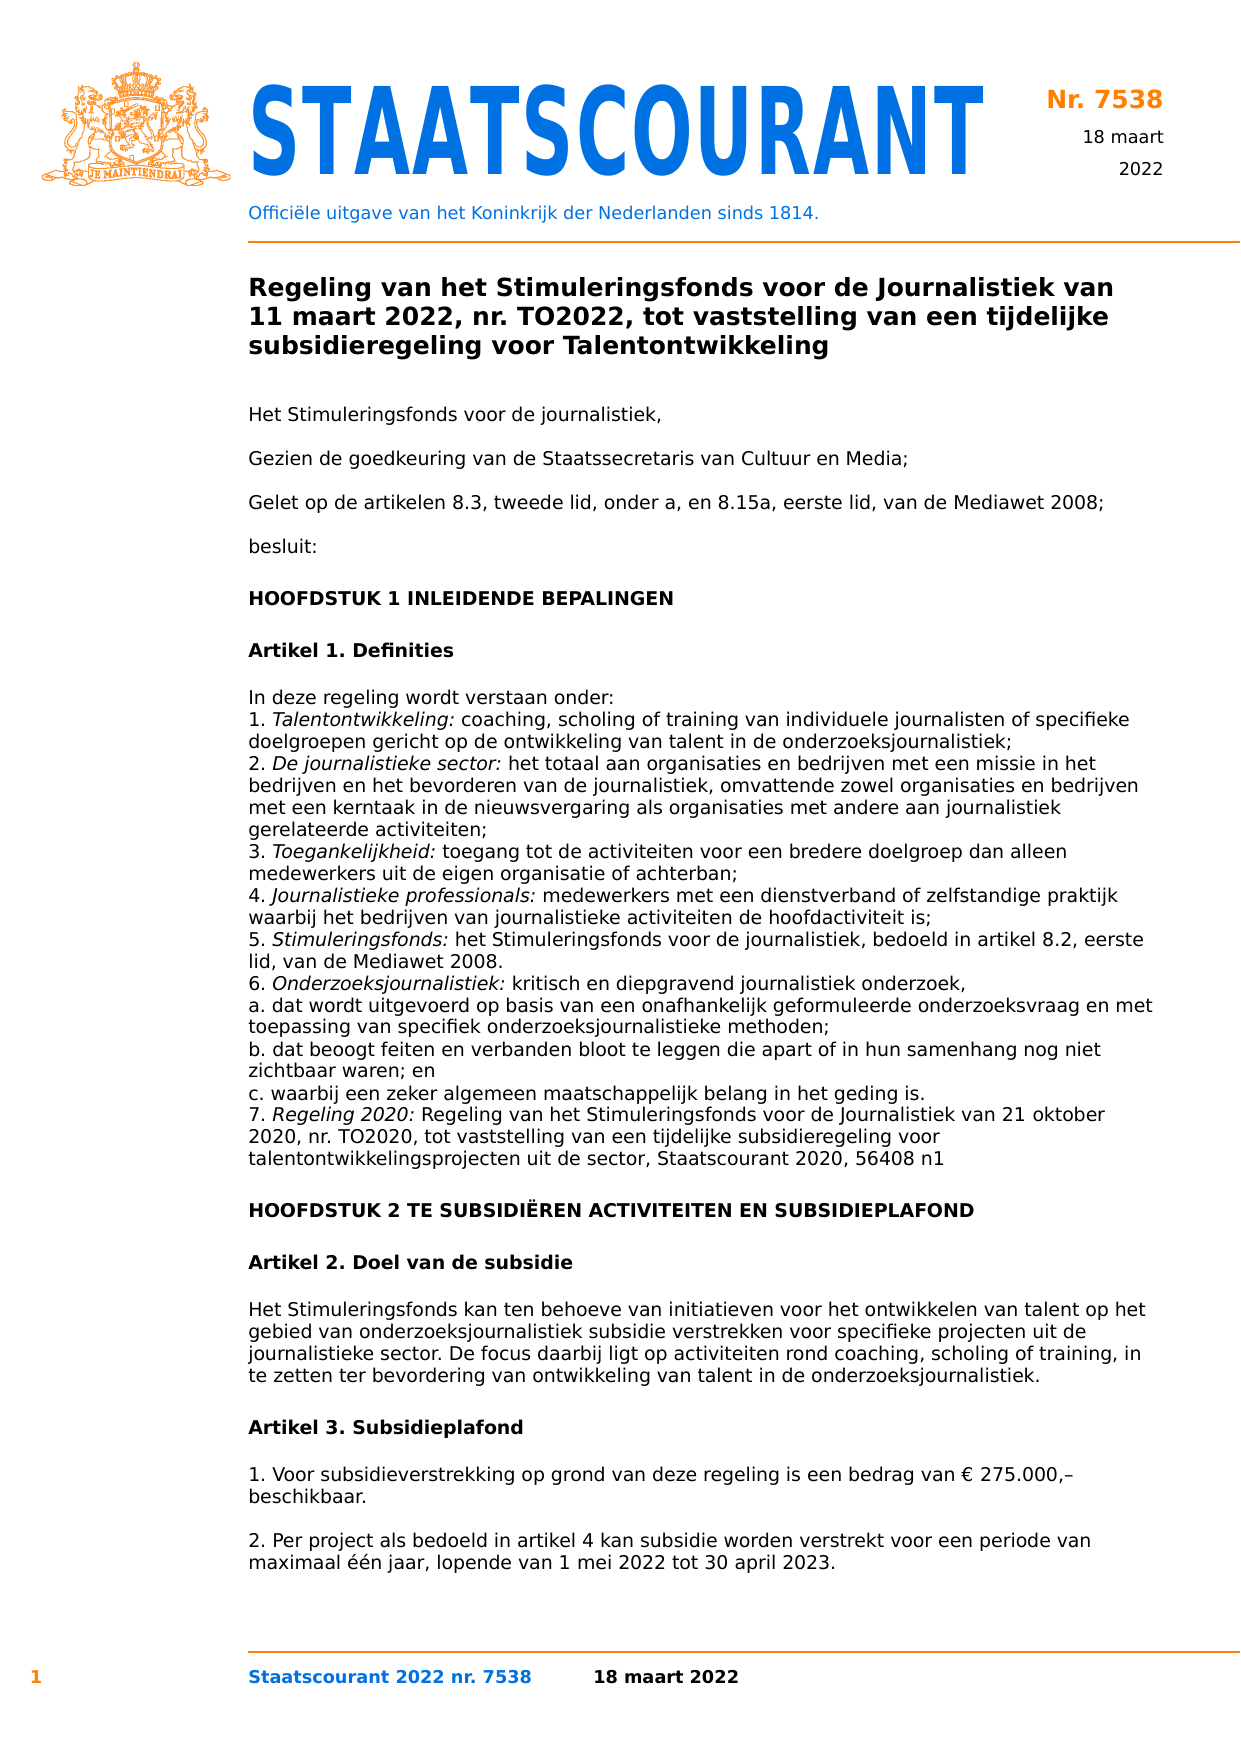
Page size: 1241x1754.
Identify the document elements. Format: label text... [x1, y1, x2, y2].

text Het Stimuleringsfonds voor de journalistiek, [248, 404, 1163, 426]
picture [41, 62, 231, 186]
text 4. Journalistieke professionals: medewerkers met een dienstverband of zelfstandige praktijk waarbij het bedrijven van journalistieke activiteiten de hoofdactiviteit is; [248, 884, 1163, 928]
text 2. De journalistieke sector: het totaal aan organisaties en bedrijven met een missie in het bedrijven en het bevorderen van de journalistiek, omvattende zowel organisaties en bedrijven met een kerntaak in de nieuwsvergaring als organisaties met andere aan journalistiek gerelateerde activiteiten; [248, 753, 1163, 841]
subtitle Artikel 1. Definities [248, 640, 1163, 662]
table_cell 18 maart [998, 121, 1240, 153]
text 7. Regeling 2020: Regeling van het Stimuleringsfonds voor de Journalistiek van 21 oktober 2020, nr. TO2020, tot vaststelling van een tijdelijke subsidieregeling voor talentontwikkelingsprojecten uit de sector, Staatscourant 2020, 56408 n1 [248, 1104, 1163, 1170]
text 2. Per project als bedoeld in artikel 4 kan subsidie worden verstrekt voor een periode van maximaal één jaar, lopende van 1 mei 2022 tot 30 april 2023. [248, 1530, 1163, 1574]
text Gelet op de artikelen 8.3, tweede lid, onder a, en 8.15a, eerste lid, van de Mediawet 2008; [248, 492, 1163, 514]
table_cell 2022 [998, 153, 1240, 203]
subtitle HOOFDSTUK 1 INLEIDENDE BEPALINGEN [248, 588, 1163, 610]
text In deze regeling wordt verstaan onder: [248, 687, 1163, 709]
text 5. Stimuleringsfonds: het Stimuleringsfonds voor de journalistiek, bedoeld in artikel 8.2, eerste lid, van de Mediawet 2008. [248, 928, 1163, 972]
text b. dat beoogt feiten en verbanden bloot te leggen die apart of in hun samenhang nog niet zichtbaar waren; en [248, 1038, 1163, 1082]
text Gezien de goedkeuring van de Staatssecretaris van Cultuur en Media; [248, 448, 1163, 470]
table_header STAATSCOURANT [248, 62, 998, 203]
text 3. Toegankelijkheid: toegang tot de activiteiten voor een bredere doelgroep dan alleen medewerkers uit de eigen organisatie of achterban; [248, 841, 1163, 884]
text besluit: [248, 536, 1163, 558]
subtitle Artikel 2. Doel van de subsidie [248, 1252, 1163, 1274]
table_cell Officiële uitgave van het Koninkrijk der Nederlanden sinds 1814. [248, 203, 1240, 241]
text 6. Onderzoeksjournalistiek: kritisch en diepgravend journalistiek onderzoek, [248, 972, 1163, 994]
subtitle HOOFDSTUK 2 TE SUBSIDIËREN ACTIVITEITEN EN SUBSIDIEPLAFOND [248, 1200, 1163, 1222]
text Het Stimuleringsfonds kan ten behoeve van initiatieven voor het ontwikkelen van talent op het gebied van onderzoeksjournalistiek subsidie verstrekken voor specifieke projecten uit de journalistieke sector. De focus daarbij ligt op activiteiten rond coaching, scholing of training, in te zetten ter bevordering van ontwikkeling van talent in de onderzoeksjournalistiek. [248, 1299, 1163, 1387]
text a. dat wordt uitgevoerd op basis van een onafhankelijk geformuleerde onderzoeksvraag en met toepassing van specifiek onderzoeksjournalistieke methoden; [248, 994, 1163, 1038]
text 1. Voor subsidieverstrekking op grond van deze regeling is een bedrag van € 275.000,– beschikbaar. [248, 1464, 1163, 1508]
subtitle Regeling van het Stimuleringsfonds voor de Journalistiek van 11 maart 2022, nr. TO2022, tot vaststelling van een tijdelijke subsidieregeling voor Talentontwikkeling [248, 273, 1163, 361]
table_header Nr. 7538 [998, 62, 1240, 121]
subtitle Artikel 3. Subsidieplafond [248, 1417, 1163, 1439]
text c. waarbij een zeker algemeen maatschappelijk belang in het geding is. [248, 1082, 1163, 1104]
table_header [25, 62, 248, 241]
text 1. Talentontwikkeling: coaching, scholing of training van individuele journalisten of specifieke doelgroepen gericht op de ontwikkeling van talent in de onderzoeksjournalistiek; [248, 709, 1163, 753]
